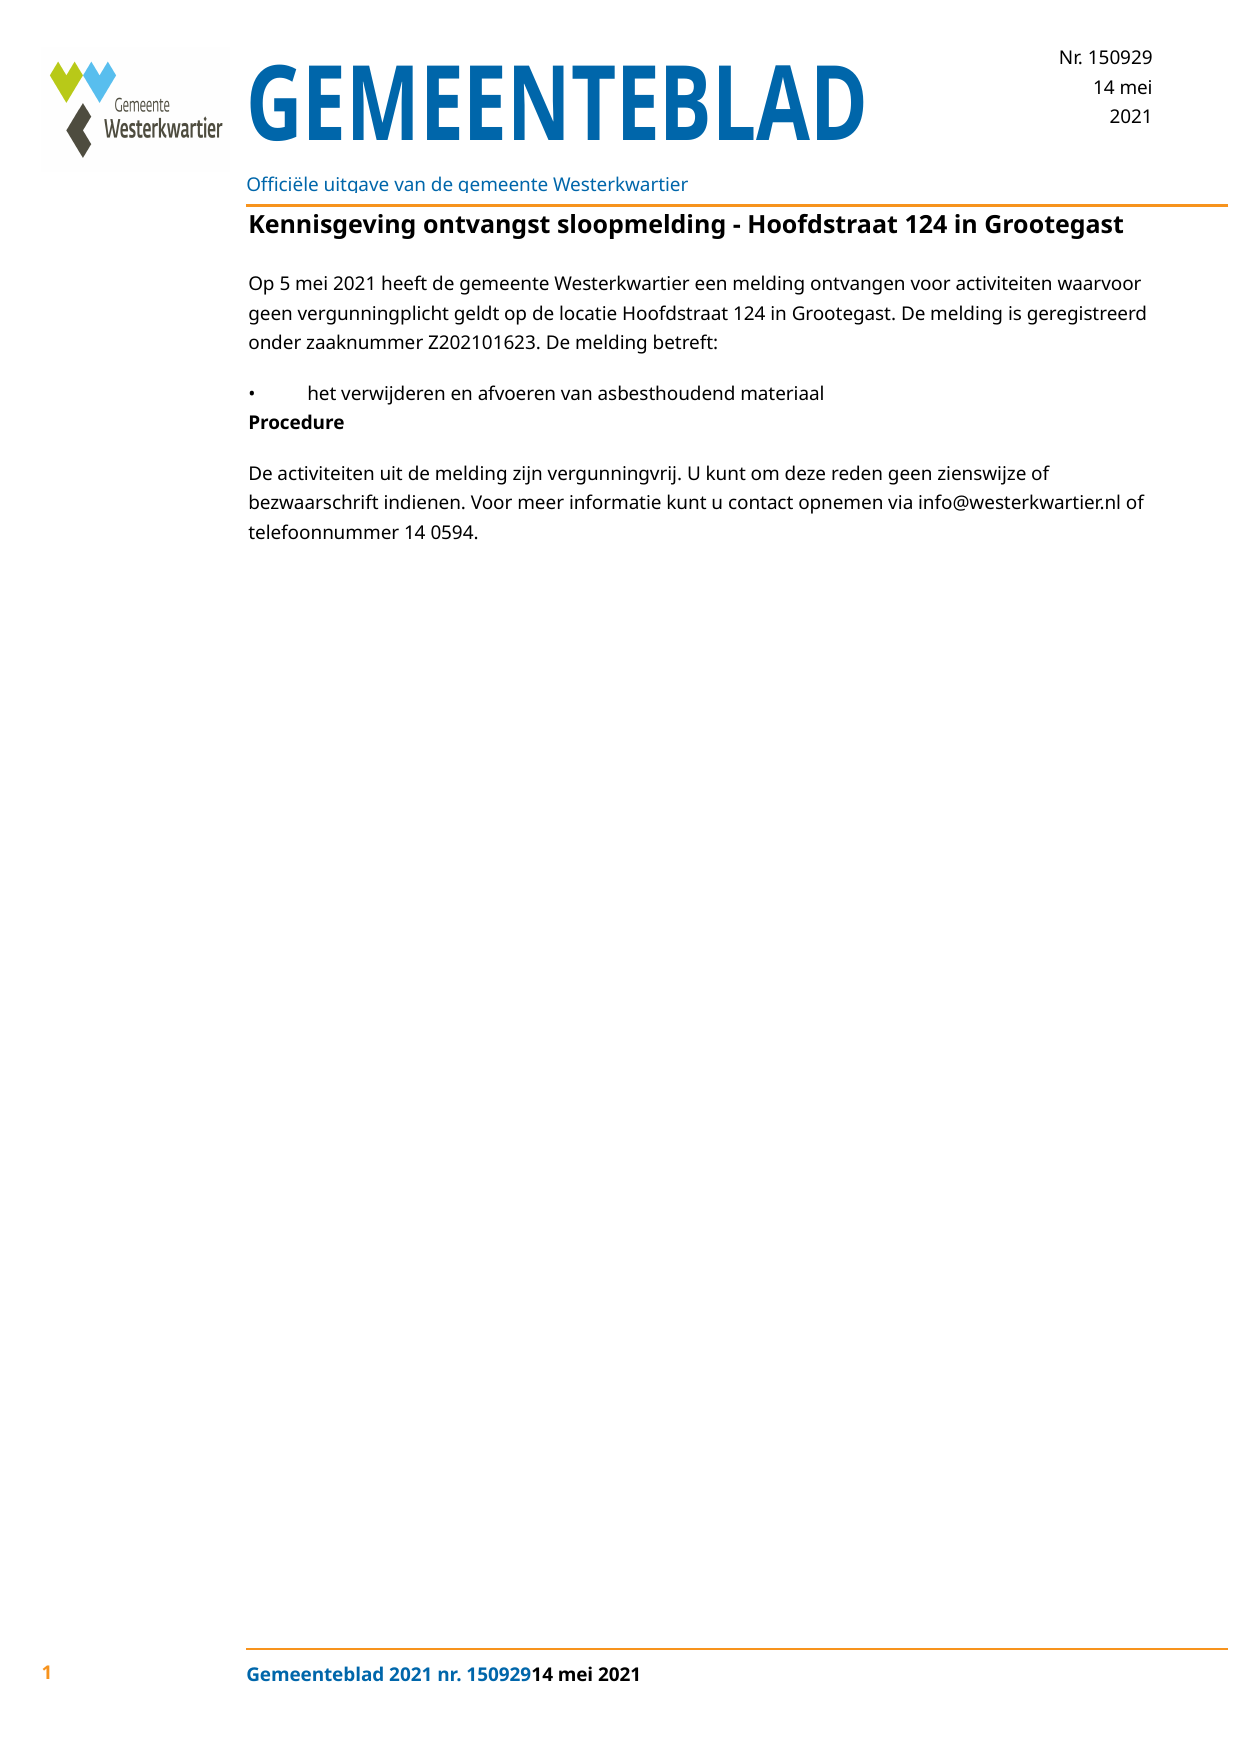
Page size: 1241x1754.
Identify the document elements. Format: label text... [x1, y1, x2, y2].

text Kennisgeving ontvangst sloopmelding - Hoofdstraat 124 in Grootegast [248, 207, 1152, 241]
text Op 5 mei 2021 heeft de gemeente Westerkwartier een melding ontvangen voor activiteiten waarvoor geen vergunningplicht geldt op de locatie Hoofdstraat 124 in Grootegast. De melding is geregistreerd onder zaaknummer Z202101623. De melding betreft: [248, 270, 1152, 355]
text Procedure [248, 409, 1152, 435]
list het verwijderen en afvoeren van asbesthoudend materiaal [248, 380, 1152, 406]
text De activiteiten uit de melding zijn vergunningvrij. U kunt om deze reden geen zienswijze of bezwaarschrift indienen. Voor meer informatie kunt u contact opnemen via info@westerkwartier.nl of telefoonnummer 14 0594. [248, 460, 1152, 545]
picture [41, 47, 231, 172]
